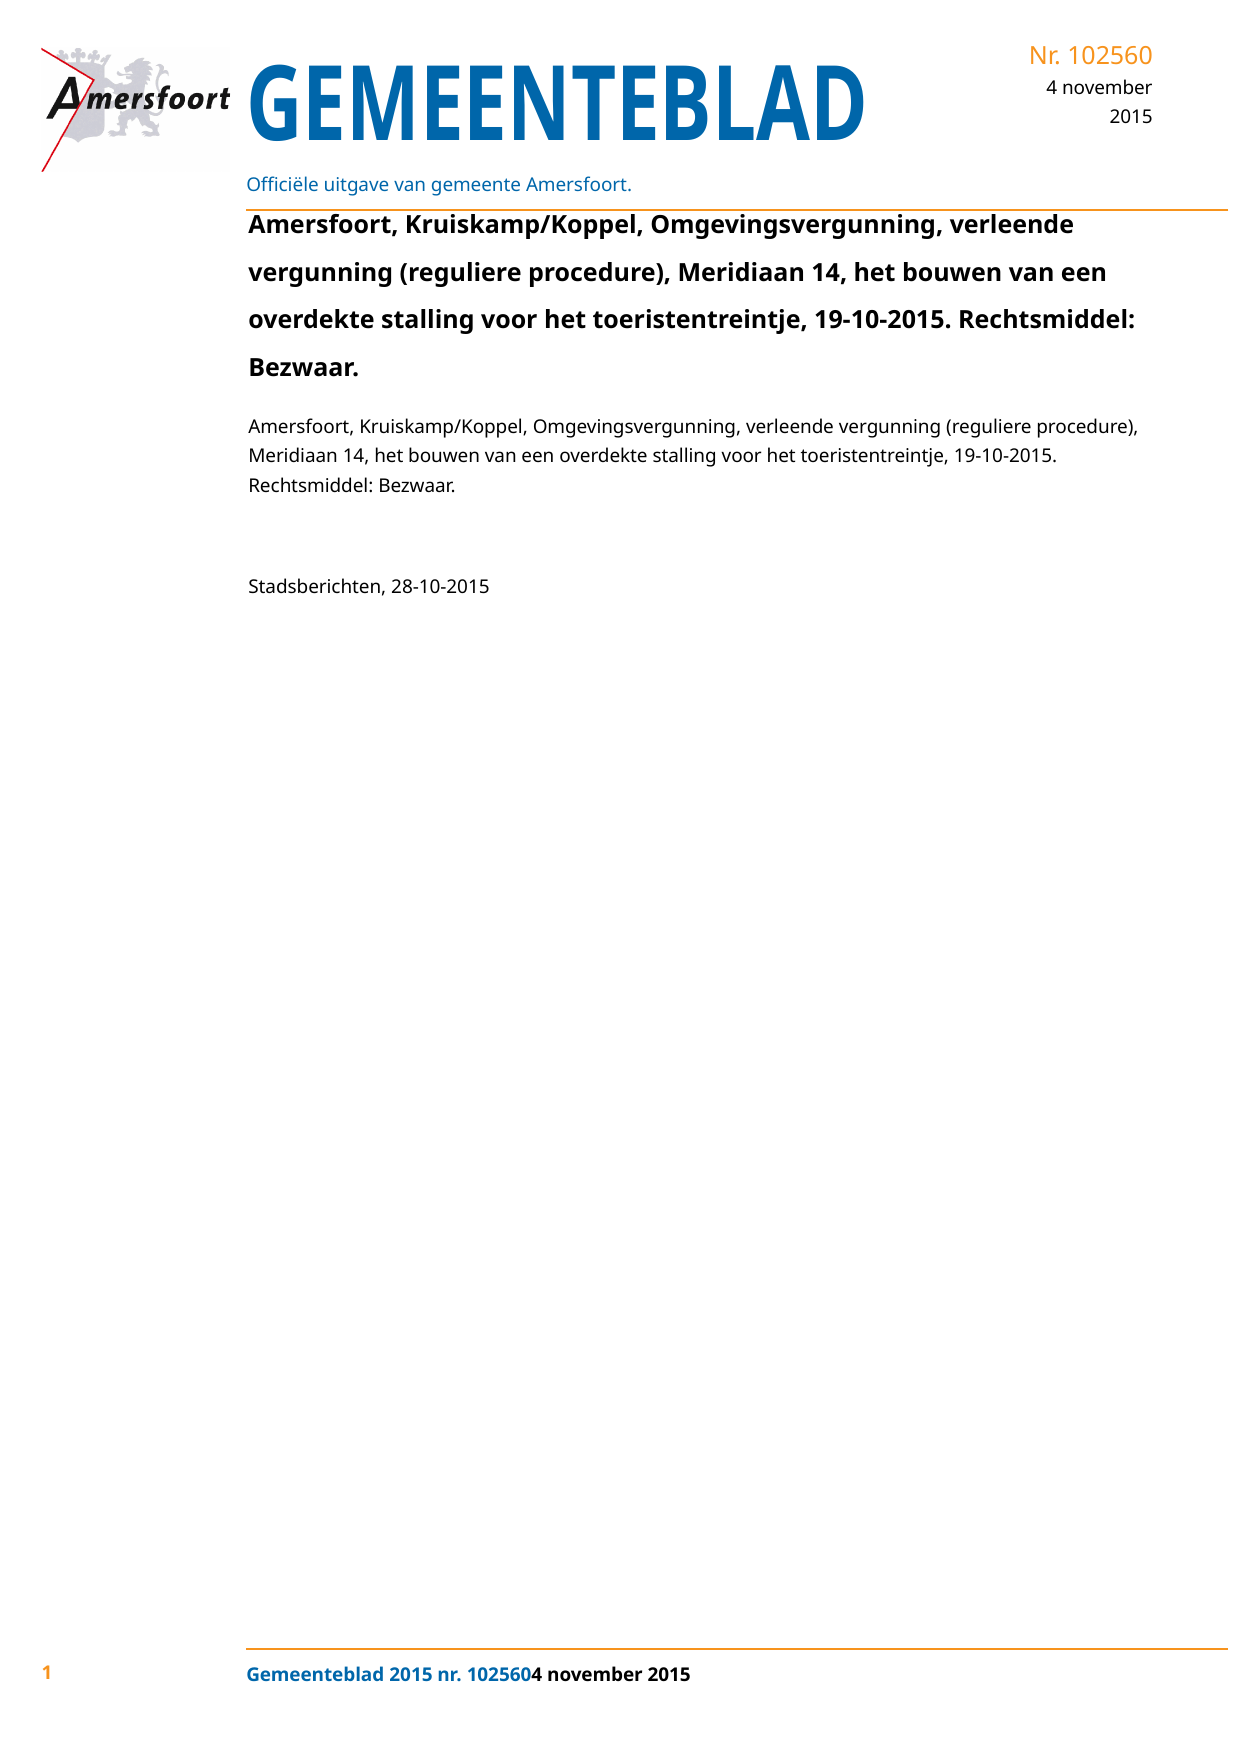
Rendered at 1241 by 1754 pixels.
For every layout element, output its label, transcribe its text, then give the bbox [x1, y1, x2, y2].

picture [41, 47, 231, 172]
text Stadsberichten, 28-10-2015 [248, 573, 1152, 599]
text Amersfoort, Kruiskamp/Koppel, Omgevingsvergunning, verleende vergunning (reguliere procedure), Meridiaan 14, het bouwen van een overdekte stalling voor het toeristentreintje, 19-10-2015. Rechtsmiddel: Bezwaar. [248, 211, 1152, 384]
text Amersfoort, Kruiskamp/Koppel, Omgevingsvergunning, verleende vergunning (reguliere procedure), Meridiaan 14, het bouwen van een overdekte stalling voor het toeristentreintje, 19-10-2015. Rechtsmiddel: Bezwaar. [248, 413, 1152, 498]
